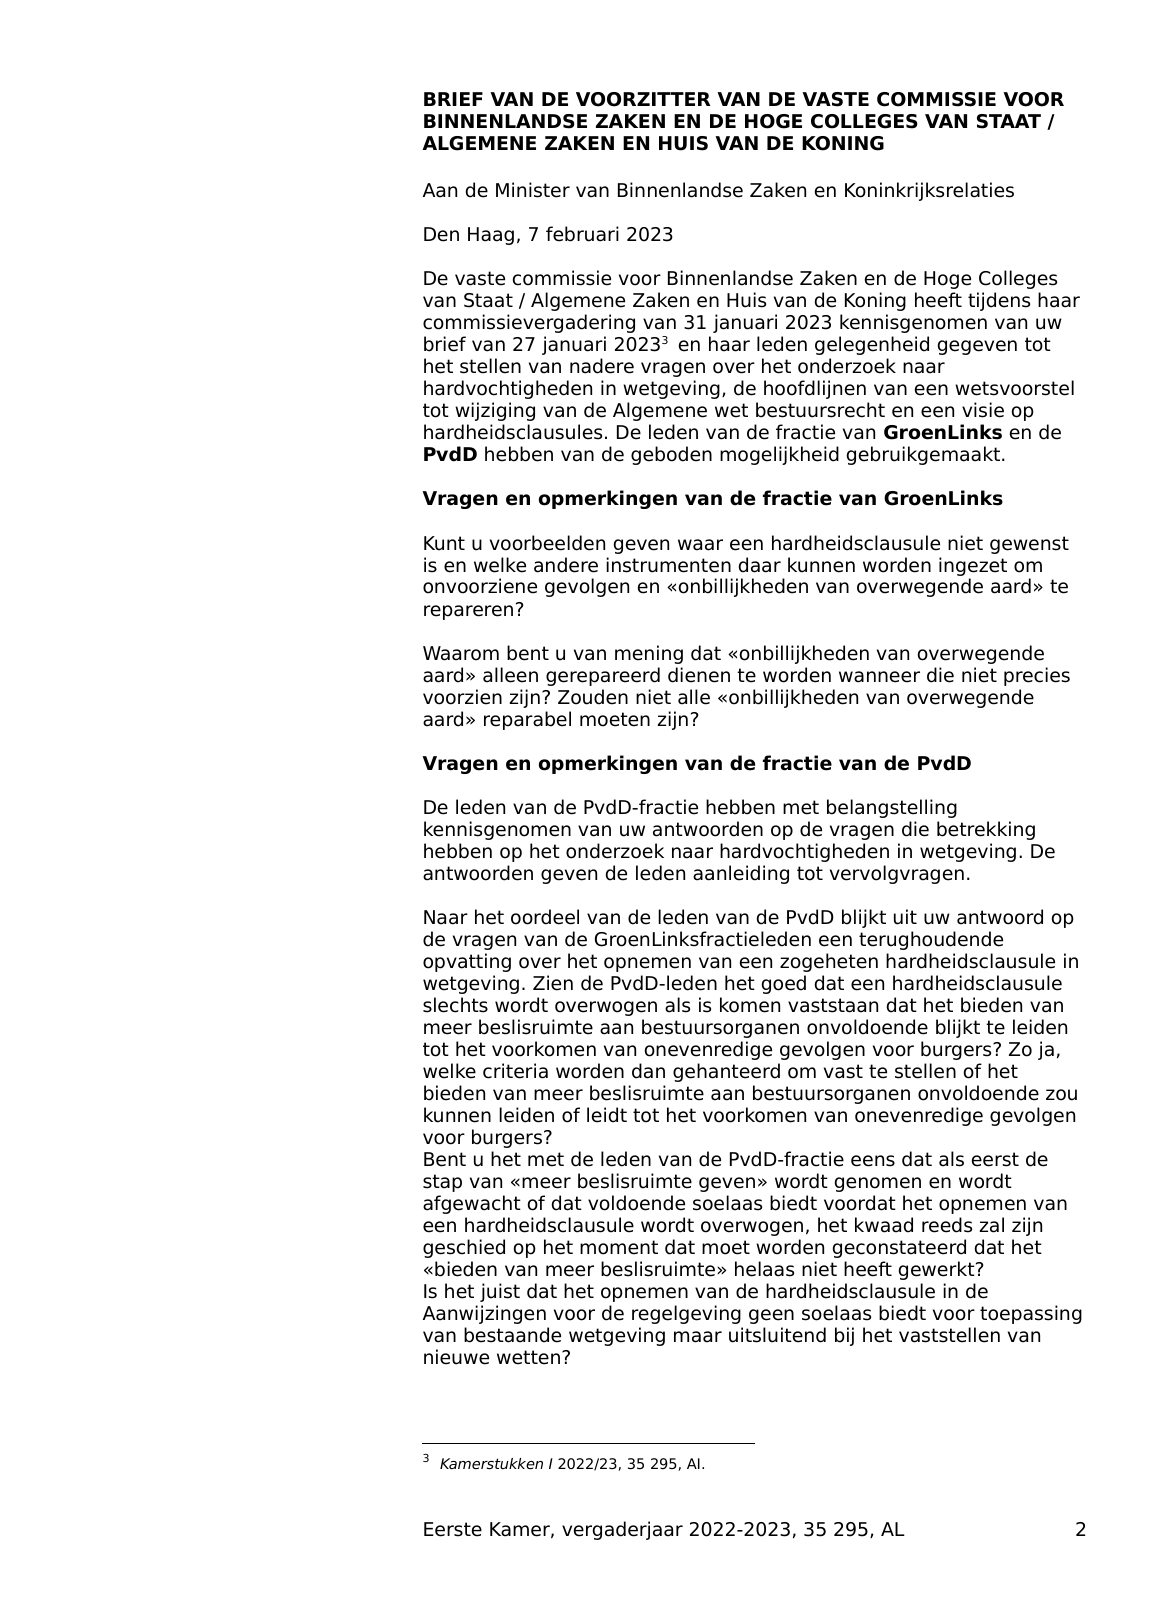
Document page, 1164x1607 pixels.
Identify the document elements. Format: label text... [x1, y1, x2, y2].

text Kamerstukken I 2022/23, 35 295, AI. [422, 1452, 1087, 1474]
text De vaste commissie voor Binnenlandse Zaken en de Hoge Colleges van Staat / Algemene Zaken en Huis van de Koning heeft tijdens haar commissievergadering van 31 januari 2023 kennisgenomen van uw brief van 27 januari 2023 en haar leden gelegenheid gegeven tot het stellen van nadere vragen over het onderzoek naar hardvochtigheden in wetgeving, de hoofdlijnen van een wetsvoorstel tot wijziging van de Algemene wet bestuursrecht en een visie op hardheidsclausules. De leden van de fractie van GroenLinks en de PvdD hebben van de geboden mogelijkheid gebruikgemaakt. [422, 268, 1087, 466]
text Aan de Minister van Binnenlandse Zaken en Koninkrijksrelaties [422, 180, 1087, 202]
subtitle Vragen en opmerkingen van de fractie van GroenLinks [422, 488, 1087, 510]
subtitle BRIEF VAN DE VOORZITTER VAN DE VASTE COMMISSIE VOOR BINNENLANDSE ZAKEN EN DE HOGE COLLEGES VAN STAAT / ALGEMENE ZAKEN EN HUIS VAN DE KONING [422, 89, 1087, 155]
text Waarom bent u van mening dat «onbillijkheden van overwegende aard» alleen gerepareerd dienen te worden wanneer die niet precies voorzien zijn? Zouden niet alle «onbillijkheden van overwegende aard» reparabel moeten zijn? [422, 643, 1087, 731]
text De leden van de PvdD-fractie hebben met belangstelling kennisgenomen van uw antwoorden op de vragen die betrekking hebben op het onderzoek naar hardvochtigheden in wetgeving. De antwoorden geven de leden aanleiding tot vervolgvragen. [422, 797, 1087, 885]
subtitle Vragen en opmerkingen van de fractie van de PvdD [422, 753, 1087, 775]
text Naar het oordeel van de leden van de PvdD blijkt uit uw antwoord op de vragen van de GroenLinksfractieleden een terughoudende opvatting over het opnemen van een zogeheten hardheidsclausule in wetgeving. Zien de PvdD-leden het goed dat een hardheidsclausule slechts wordt overwogen als is komen vaststaan dat het bieden van meer beslisruimte aan bestuursorganen onvoldoende blijkt te leiden tot het voorkomen van onevenredige gevolgen voor burgers? Zo ja, welke criteria worden dan gehanteerd om vast te stellen of het bieden van meer beslisruimte aan bestuursorganen onvoldoende zou kunnen leiden of leidt tot het voorkomen van onevenredige gevolgen voor burgers? [422, 907, 1087, 1149]
text Is het juist dat het opnemen van de hardheidsclausule in de Aanwijzingen voor de regelgeving geen soelaas biedt voor toepassing van bestaande wetgeving maar uitsluitend bij het vaststellen van nieuwe wetten? [422, 1281, 1087, 1368]
text Den Haag, 7 februari 2023 [422, 224, 1087, 246]
text Bent u het met de leden van de PvdD-fractie eens dat als eerst de stap van «meer beslisruimte geven» wordt genomen en wordt afgewacht of dat voldoende soelaas biedt voordat het opnemen van een hardheidsclausule wordt overwogen, het kwaad reeds zal zijn geschied op het moment dat moet worden geconstateerd dat het «bieden van meer beslisruimte» helaas niet heeft gewerkt? [422, 1149, 1087, 1281]
text Kunt u voorbeelden geven waar een hardheidsclausule niet gewenst is en welke andere instrumenten daar kunnen worden ingezet om onvoorziene gevolgen en «onbillijkheden van overwegende aard» te repareren? [422, 532, 1087, 620]
